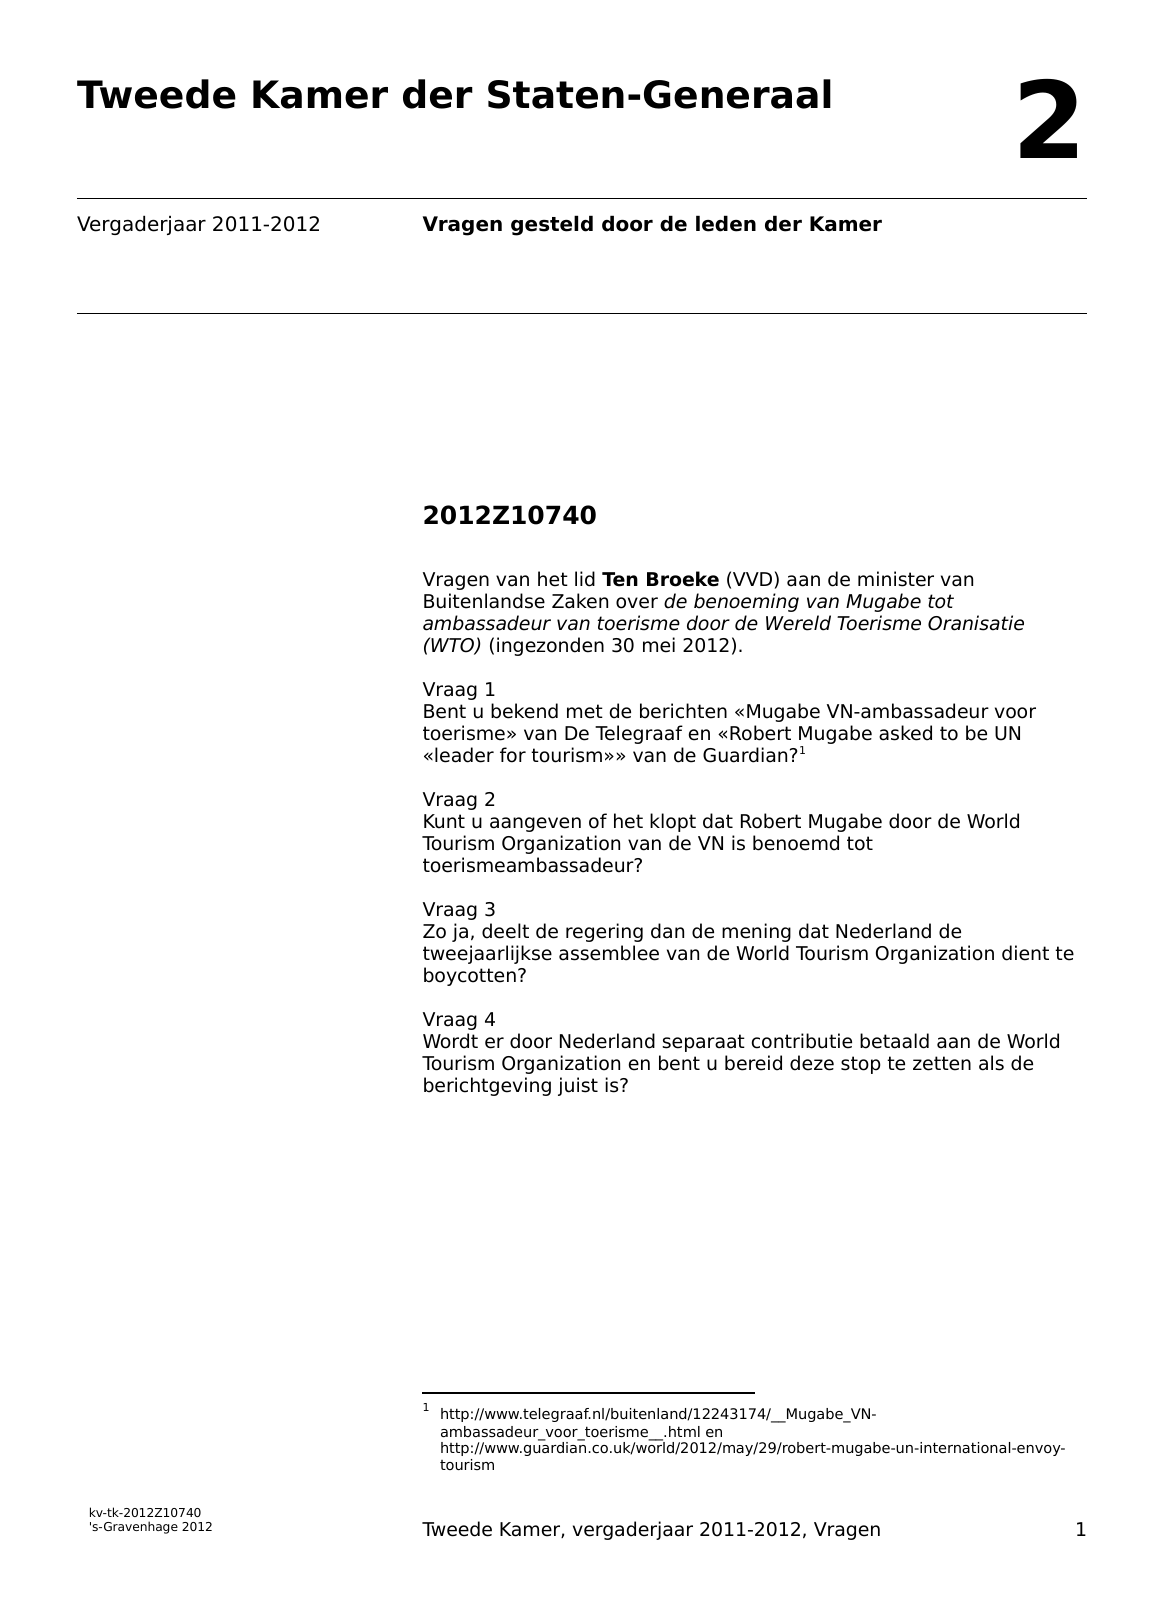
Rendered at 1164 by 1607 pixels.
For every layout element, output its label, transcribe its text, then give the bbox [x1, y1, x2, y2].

text 2012Z10740 [422, 501, 1087, 531]
text Vragen van het lid Ten Broeke (VVD) aan de minister van Buitenlandse Zaken over de benoeming van Mugabe tot ambassadeur van toerisme door de Wereld Toerisme Oranisatie (WTO) (ingezonden 30 mei 2012). [422, 569, 1087, 657]
text kv-tk-2012Z10740 [88, 1506, 323, 1520]
text Vraag 2 [422, 789, 1087, 811]
table_header Tweede Kamer der Staten-Generaal [77, 59, 886, 198]
table_header 2 [886, 59, 1087, 198]
text http://www.telegraaf.nl/buitenland/12243174/__Mugabe_VN-ambassadeur_voor_toerisme__.html en http://www.guardian.co.uk/world/2012/may/29/robert-mugabe-un-international-envoy-tourism [422, 1402, 1087, 1474]
table_cell Vergaderjaar 2011-2012 [77, 199, 422, 313]
text Kunt u aangeven of het klopt dat Robert Mugabe door de World Tourism Organization van de VN is benoemd tot toerismeambassadeur? [422, 811, 1087, 877]
text Vraag 3 [422, 899, 1087, 921]
text Zo ja, deelt de regering dan de mening dat Nederland de tweejaarlijkse assemblee van de World Tourism Organization dient te boycotten? [422, 921, 1087, 987]
text 's-Gravenhage 2012 [88, 1520, 323, 1534]
text Bent u bekend met de berichten «Mugabe VN-ambassadeur voor toerisme» van De Telegraaf en «Robert Mugabe asked to be UN «leader for tourism»» van de Guardian? [422, 701, 1087, 767]
text Wordt er door Nederland separaat contributie betaald aan de World Tourism Organization en bent u bereid deze stop te zetten als de berichtgeving juist is? [422, 1031, 1087, 1097]
text Vraag 4 [422, 1009, 1087, 1031]
text Vraag 1 [422, 679, 1087, 701]
table_cell Vragen gesteld door de leden der Kamer [422, 199, 1087, 313]
